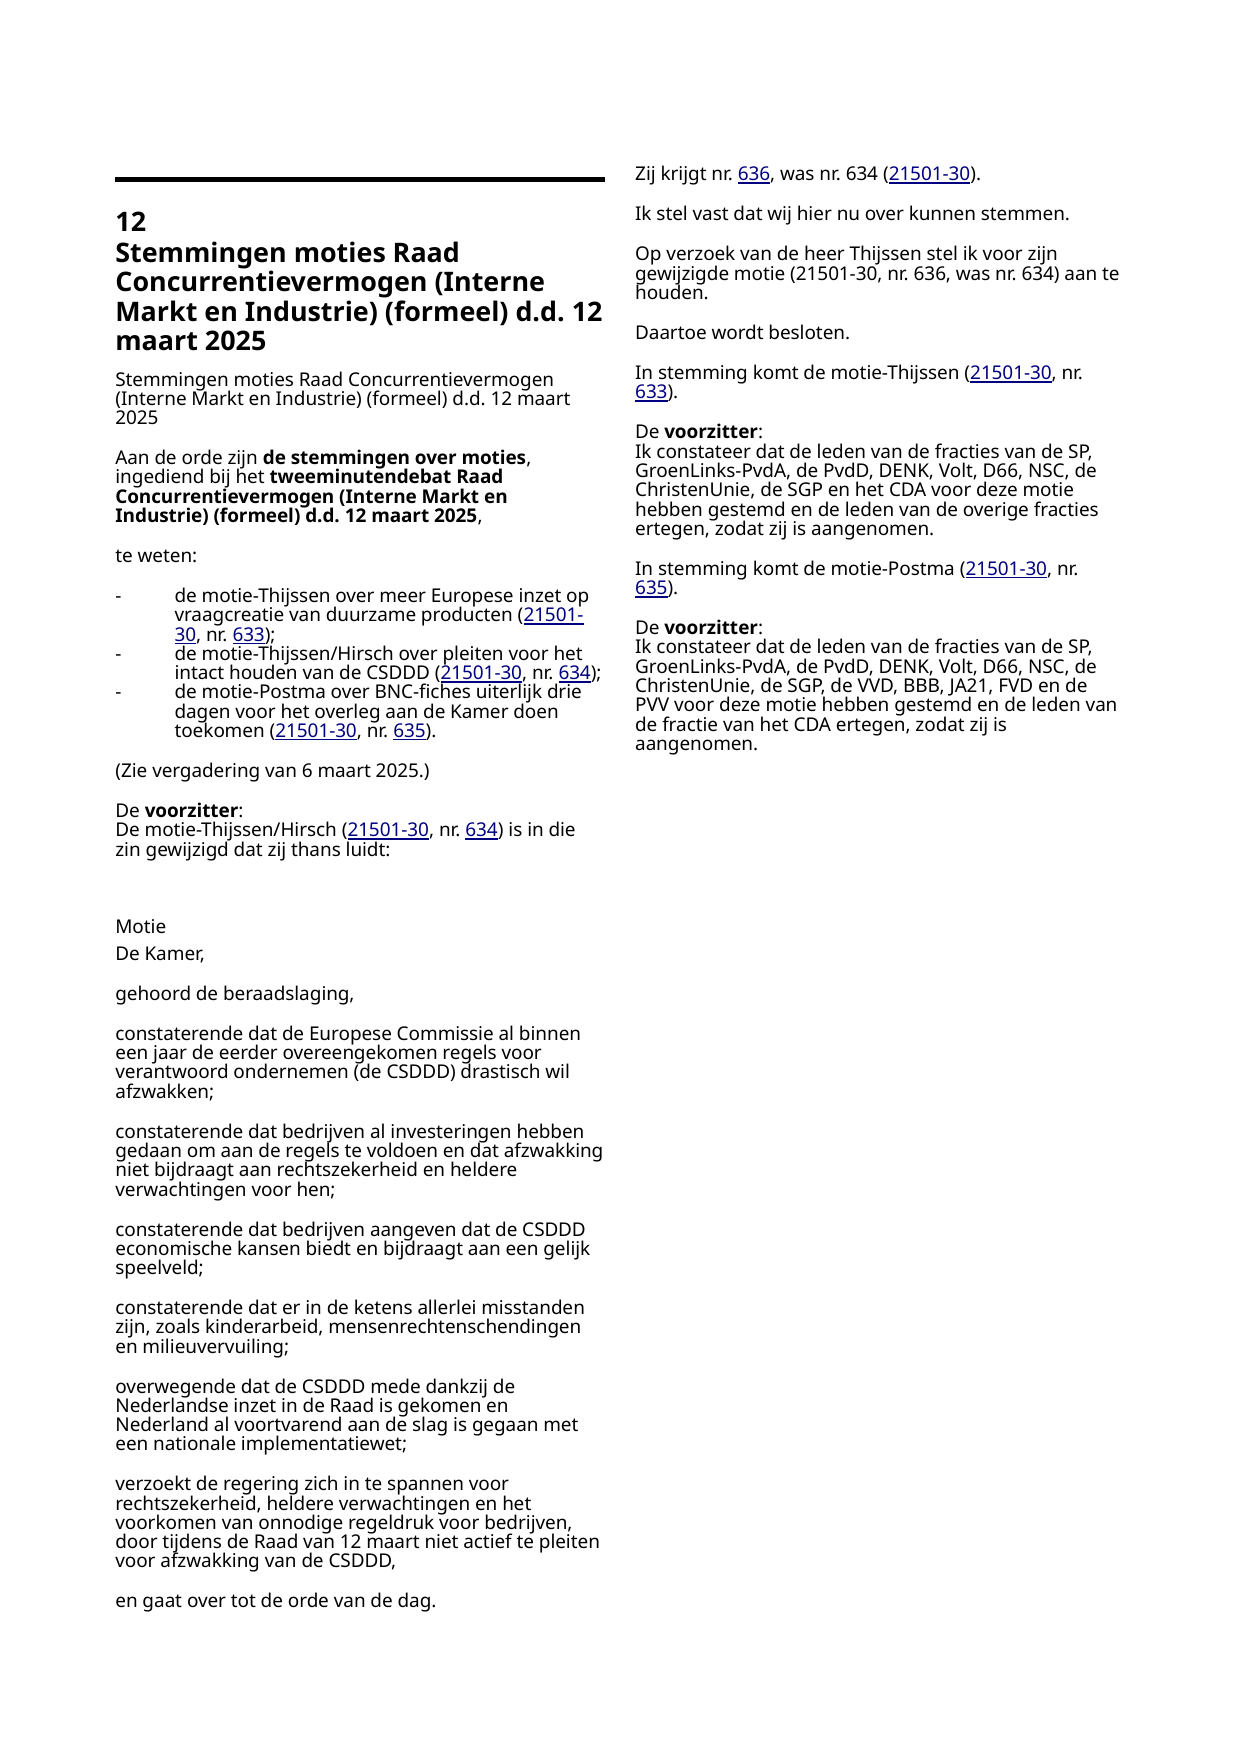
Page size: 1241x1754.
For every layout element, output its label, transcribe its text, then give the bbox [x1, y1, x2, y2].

text De voorzitter: [635, 619, 1125, 638]
text De Kamer, [115, 945, 605, 964]
text constaterende dat er in de ketens allerlei misstanden zijn, zoals kinderarbeid, mensenrechtenschendingen en milieuvervuiling; [115, 1299, 605, 1357]
text De voorzitter: [635, 423, 1125, 443]
text Motie [115, 913, 605, 939]
text 12 [115, 203, 605, 239]
text Ik stel vast dat wij hier nu over kunnen stemmen. [635, 205, 1125, 224]
text In stemming komt de motie-Thijssen (21501-30, nr. 633). [635, 364, 1125, 403]
text De voorzitter: [115, 802, 605, 821]
text constaterende dat bedrijven aangeven dat de CSDDD economische kansen biedt en bijdraagt aan een gelijk speelveld; [115, 1221, 605, 1278]
text De motie-Thijssen/Hirsch (21501-30, nr. 634) is in die zin gewijzigd dat zij thans luidt: [115, 821, 605, 860]
text constaterende dat bedrijven al investeringen hebben gedaan om aan de regels te voldoen en dat afzwakking niet bijdraagt aan rechtszekerheid en heldere verwachtingen voor hen; [115, 1123, 605, 1200]
text Daartoe wordt besloten. [635, 324, 1125, 343]
text Ik constateer dat de leden van de fracties van de SP, GroenLinks-PvdA, de PvdD, DENK, Volt, D66, NSC, de ChristenUnie, de SGP en het CDA voor deze motie hebben gestemd en de leden van de overige fracties ertegen, zodat zij is aangenomen. [635, 443, 1125, 539]
text Op verzoek van de heer Thijssen stel ik voor zijn gewijzigde motie (21501-30, nr. 636, was nr. 634) aan te houden. [635, 245, 1125, 303]
text gehoord de beraadslaging, [115, 985, 605, 1004]
text Ik constateer dat de leden van de fracties van de SP, GroenLinks-PvdA, de PvdD, DENK, Volt, D66, NSC, de ChristenUnie, de SGP, de VVD, BBB, JA21, FVD en de PVV voor deze motie hebben gestemd en de leden van de fractie van het CDA ertegen, zodat zij is aangenomen. [635, 638, 1125, 754]
text Stemmingen moties Raad Concurrentievermogen (Interne Markt en Industrie) (formeel) d.d. 12 maart 2025 [115, 371, 605, 428]
text (Zie vergadering van 6 maart 2025.) [115, 762, 605, 781]
list de motie-Thijssen/Hirsch over pleiten voor het intact houden van de CSDDD (21501-30, nr. 634); [115, 645, 605, 683]
text Stemmingen moties Raad Concurrentievermogen (Interne Markt en Industrie) (formeel) d.d. 12 maart 2025 [115, 239, 605, 371]
text constaterende dat de Europese Commissie al binnen een jaar de eerder overeengekomen regels voor verantwoord ondernemen (de CSDDD) drastisch wil afzwakken; [115, 1025, 605, 1102]
text In stemming komt de motie-Postma (21501-30, nr. 635). [635, 560, 1125, 598]
text verzoekt de regering zich in te spannen voor rechtszekerheid, heldere verwachtingen en het voorkomen van onnodige regeldruk voor bedrijven, door tijdens de Raad van 12 maart niet actief te pleiten voor afzwakking van de CSDDD, [115, 1475, 605, 1572]
text Aan de orde zijn de stemmingen over moties, ingediend bij het tweeminutendebat Raad Concurrentievermogen (Interne Markt en Industrie) (formeel) d.d. 12 maart 2025, [115, 449, 605, 526]
list de motie-Thijssen over meer Europese inzet op vraagcreatie van duurzame producten (21501-30, nr. 633); [115, 587, 605, 645]
text en gaat over tot de orde van de dag. [115, 1592, 605, 1612]
text te weten: [115, 547, 605, 566]
list de motie-Postma over BNC-fiches uiterlijk drie dagen voor het overleg aan de Kamer doen toekomen (21501-30, nr. 635). [115, 683, 605, 741]
text overwegende dat de CSDDD mede dankzij de Nederlandse inzet in de Raad is gekomen en Nederland al voortvarend aan de slag is gegaan met een nationale implementatiewet; [115, 1378, 605, 1455]
text Zij krijgt nr. 636, was nr. 634 (21501-30). [635, 165, 1125, 184]
